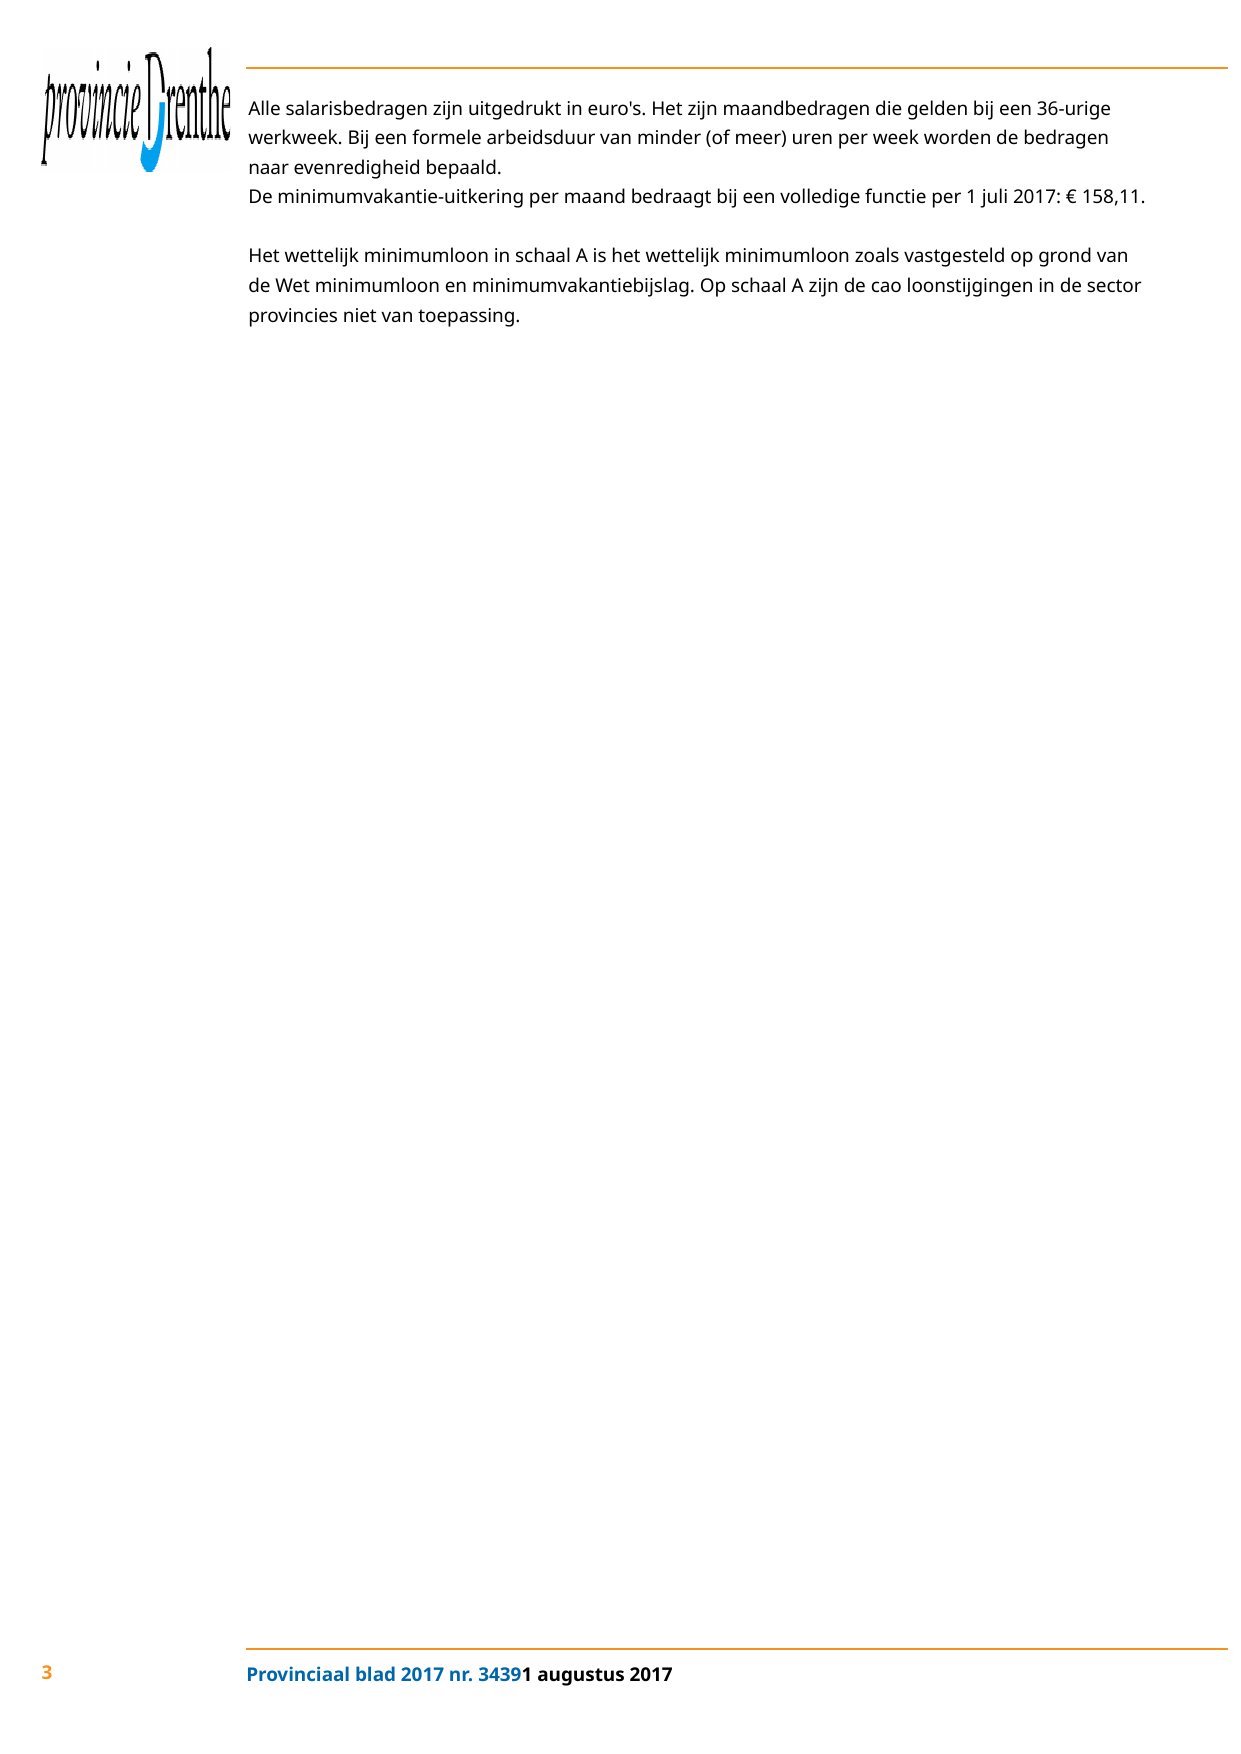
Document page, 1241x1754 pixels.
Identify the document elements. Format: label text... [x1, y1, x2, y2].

text De minimumvakantie-uitkering per maand bedraagt bij een volledige functie per 1 juli 2017: € 158,11. [248, 183, 1152, 209]
text Het wettelijk minimumloon in schaal A is het wettelijk minimumloon zoals vastgesteld op grond van de Wet minimumloon en minimumvakantiebijslag. Op schaal A zijn de cao loonstijgingen in de sector provincies niet van toepassing. [248, 243, 1152, 328]
picture [41, 47, 231, 172]
text Alle salarisbedragen zijn uitgedrukt in euro's. Het zijn maandbedragen die gelden bij een 36-urige werkweek. Bij een formele arbeidsduur van minder (of meer) uren per week worden de bedragen naar evenredigheid bepaald. [248, 95, 1152, 180]
